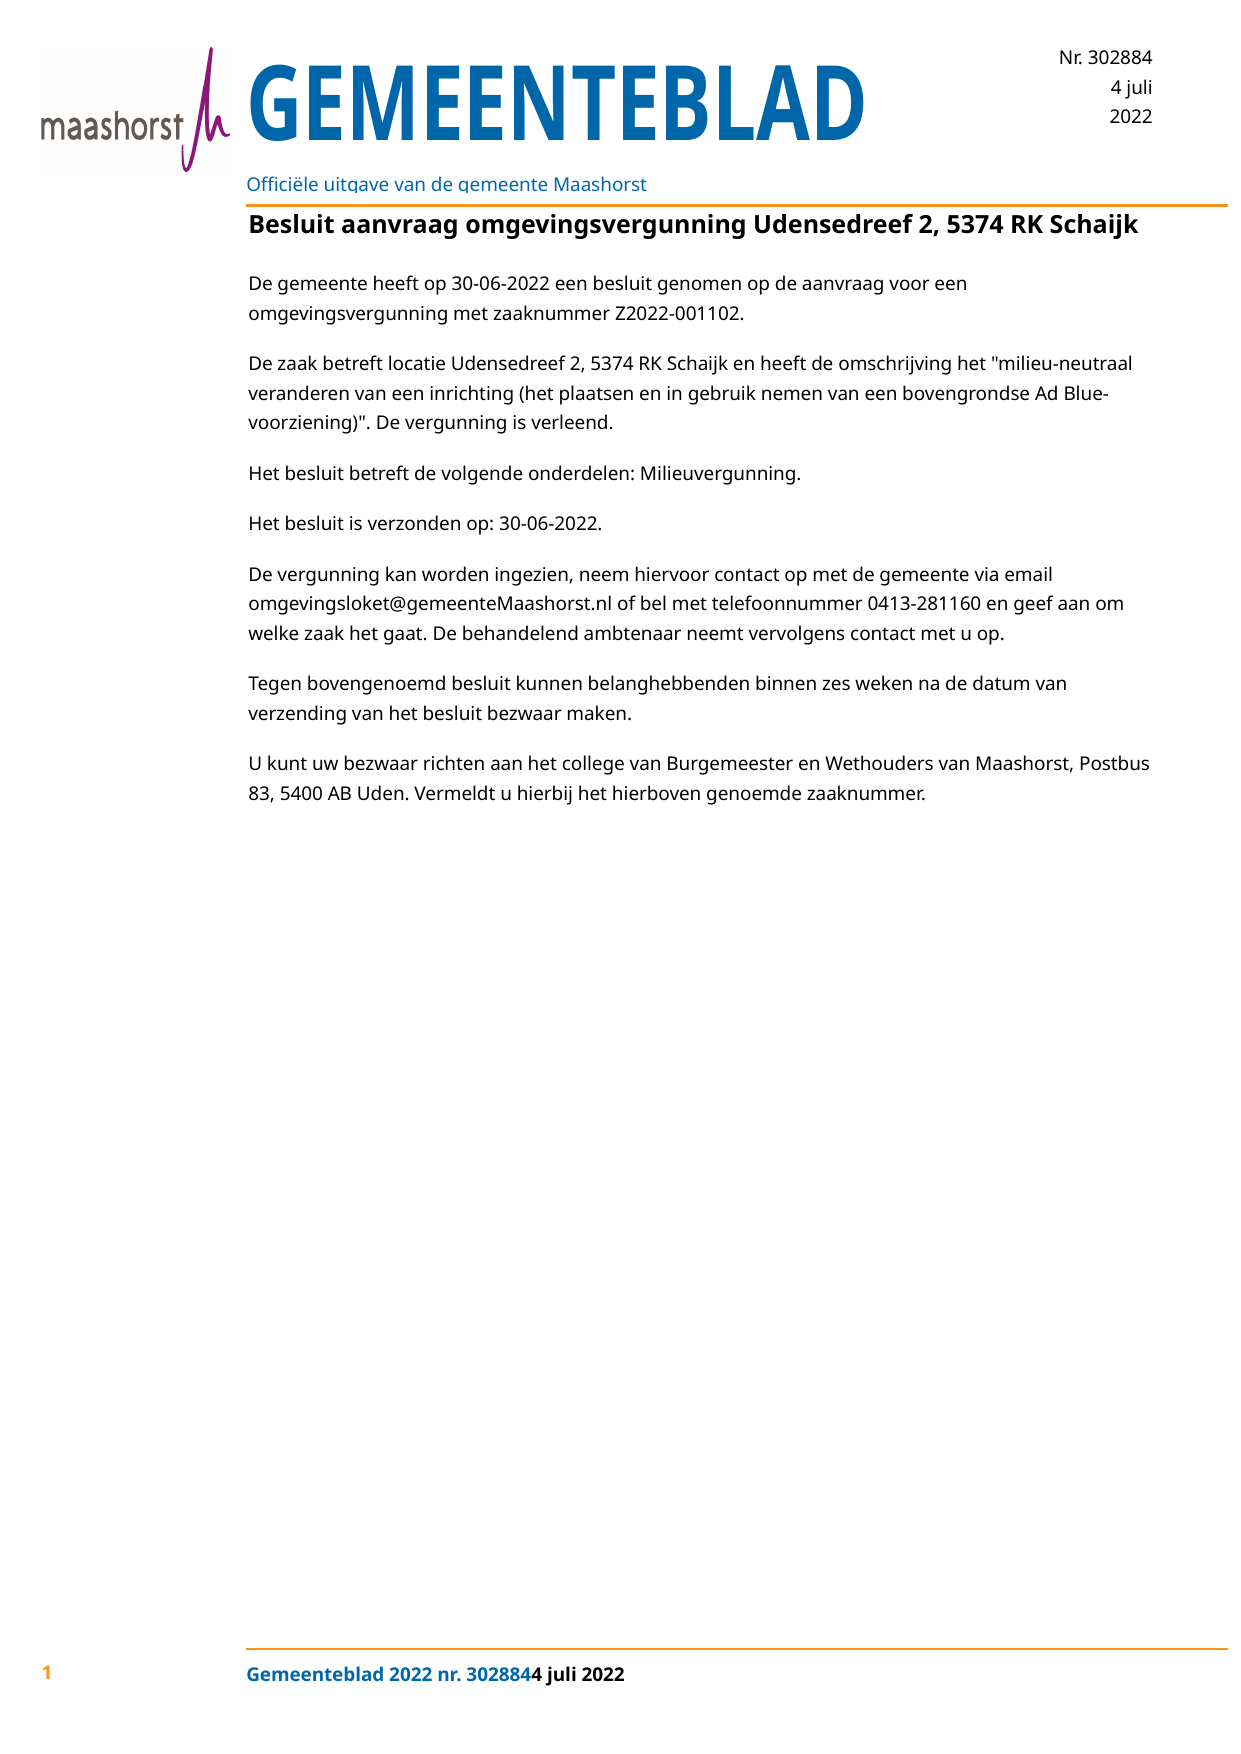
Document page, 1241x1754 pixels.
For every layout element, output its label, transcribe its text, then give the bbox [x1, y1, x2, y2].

text Het besluit betreft de volgende onderdelen: Milieuvergunning. [248, 460, 1152, 486]
text Tegen bovengenoemd besluit kunnen belanghebbenden binnen zes weken na de datum van verzending van het besluit bezwaar maken. [248, 670, 1152, 726]
text Het besluit is verzonden op: 30-06-2022. [248, 510, 1152, 536]
text De vergunning kan worden ingezien, neem hiervoor contact op met de gemeente via email omgevingsloket@gemeenteMaashorst.nl of bel met telefoonnummer 0413-281160 en geef aan om welke zaak het gaat. De behandelend ambtenaar neemt vervolgens contact met u op. [248, 561, 1152, 646]
text De zaak betreft locatie Udensedreef 2, 5374 RK Schaijk en heeft de omschrijving het "milieu-neutraal veranderen van een inrichting (het plaatsen en in gebruik nemen van een bovengrondse Ad Blue-voorziening)". De vergunning is verleend. [248, 350, 1152, 435]
text De gemeente heeft op 30-06-2022 een besluit genomen op de aanvraag voor een omgevingsvergunning met zaaknummer Z2022-001102. [248, 270, 1152, 326]
picture [41, 47, 231, 172]
text Besluit aanvraag omgevingsvergunning Udensedreef 2, 5374 RK Schaijk [248, 207, 1152, 241]
text U kunt uw bezwaar richten aan het college van Burgemeester en Wethouders van Maashorst, Postbus 83, 5400 AB Uden. Vermeldt u hierbij het hierboven genoemde zaaknummer. [248, 750, 1152, 806]
